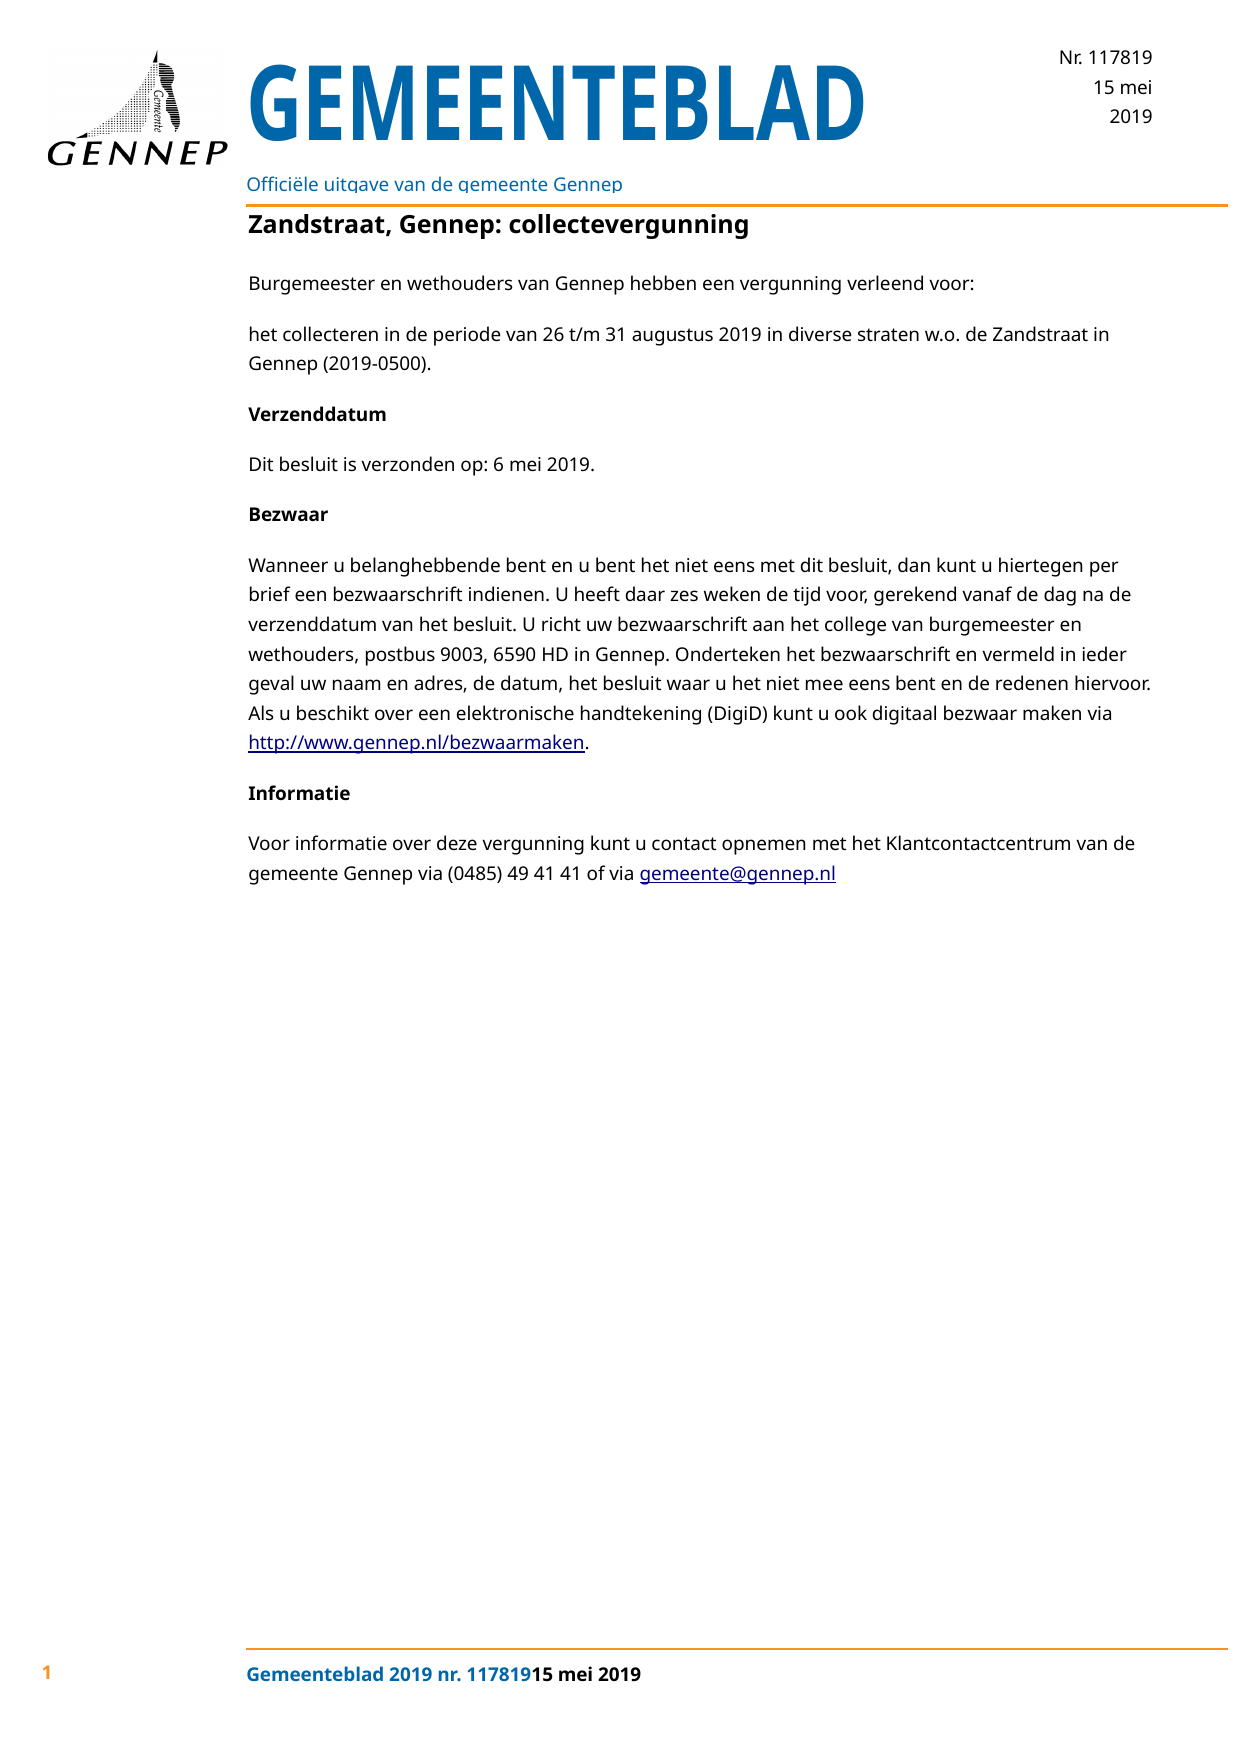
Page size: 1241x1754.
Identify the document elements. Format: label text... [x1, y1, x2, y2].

text Burgemeester en wethouders van Gennep hebben een vergunning verleend voor: [248, 270, 1152, 296]
text Bezwaar [248, 502, 1152, 527]
picture [41, 47, 231, 172]
text Dit besluit is verzonden op: 6 mei 2019. [248, 451, 1152, 477]
text het collecteren in de periode van 26 t/m 31 augustus 2019 in diverse straten w.o. de Zandstraat in Gennep (2019-0500). [248, 321, 1152, 376]
text Zandstraat, Gennep: collectevergunning [248, 207, 1152, 241]
text Verzenddatum [248, 401, 1152, 426]
text Wanneer u belanghebbende bent en u bent het niet eens met dit besluit, dan kunt u hiertegen per brief een bezwaarschrift indienen. U heeft daar zes weken de tijd voor, gerekend vanaf de dag na de verzenddatum van het besluit. U richt uw bezwaarschrift aan het college van burgemeester en wethouders, postbus 9003, 6590 HD in Gennep. Onderteken het bezwaarschrift en vermeld in ieder geval uw naam en adres, de datum, het besluit waar u het niet mee eens bent en de redenen hiervoor. Als u beschikt over een elektronische handtekening (DigiD) kunt u ook digitaal bezwaar maken via http://www.gennep.nl/bezwaarmaken. [248, 552, 1152, 755]
text Voor informatie over deze vergunning kunt u contact opnemen met het Klantcontactcentrum van de gemeente Gennep via (0485) 49 41 41 of via gemeente@gennep.nl [248, 830, 1152, 886]
text Informatie [248, 780, 1152, 806]
